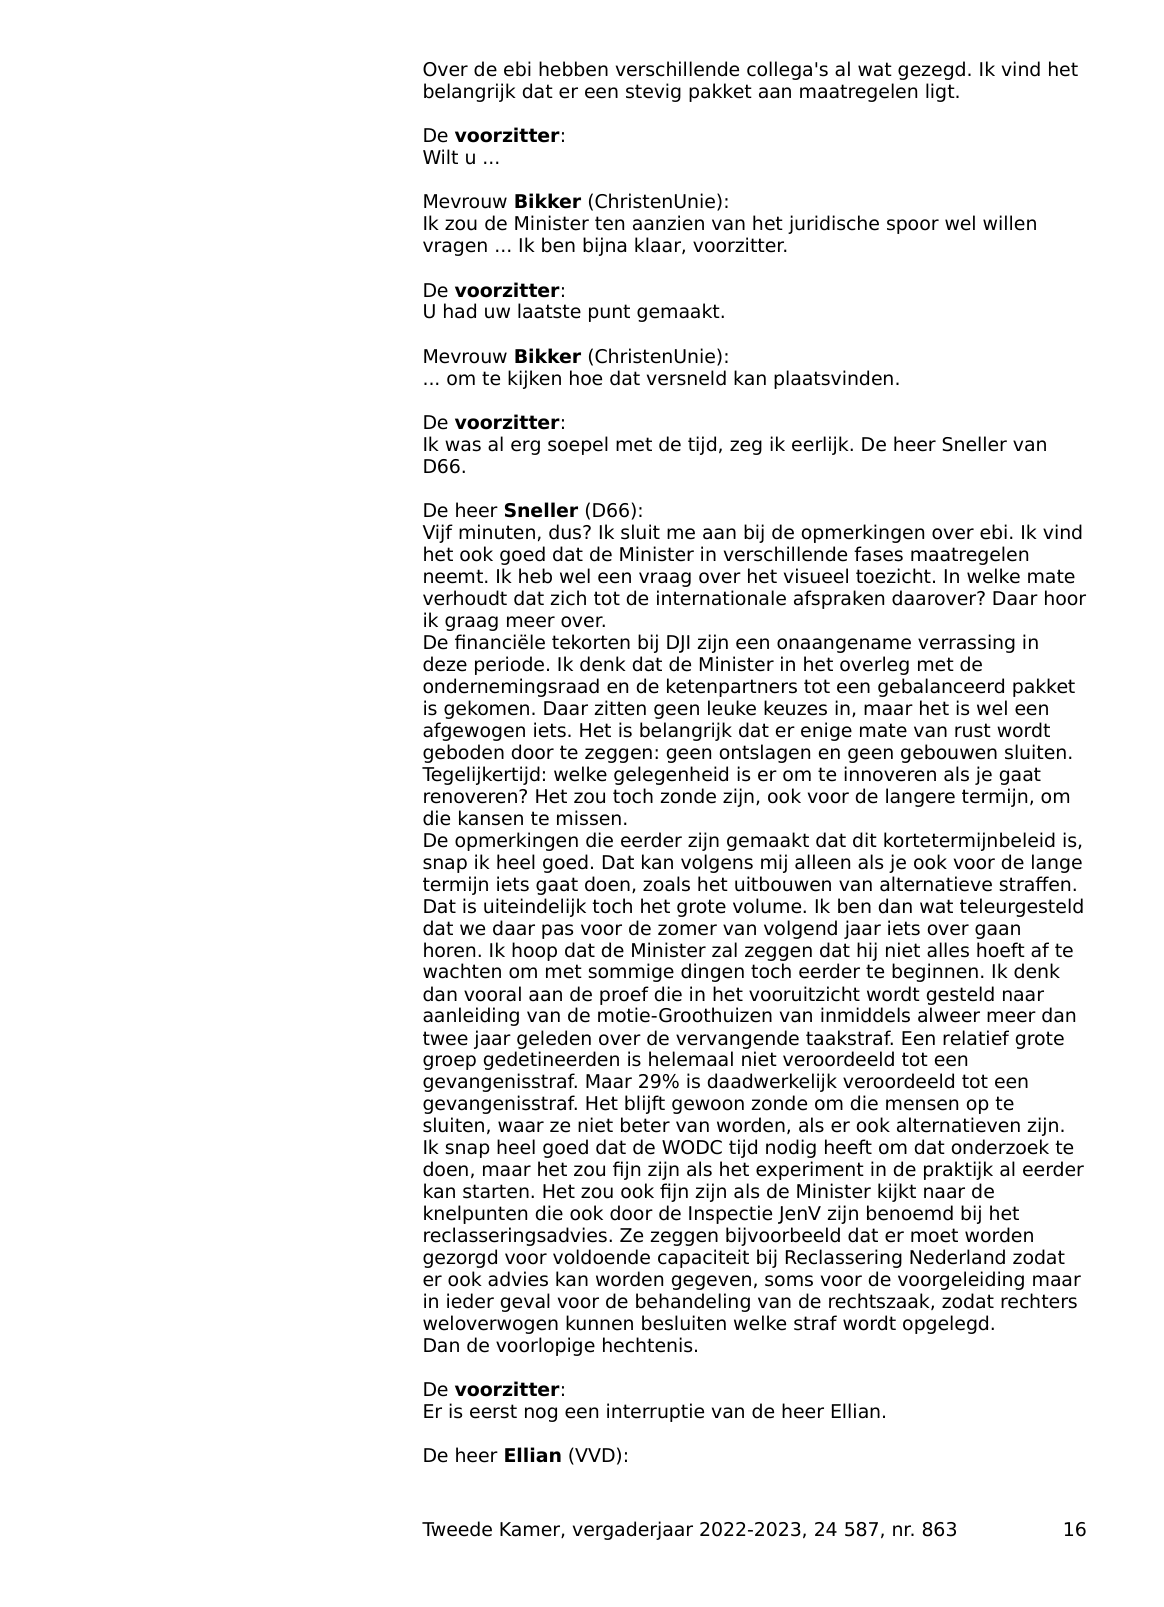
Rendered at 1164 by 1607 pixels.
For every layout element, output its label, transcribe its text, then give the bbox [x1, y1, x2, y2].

text De voorzitter: [422, 125, 1087, 147]
text Over de ebi hebben verschillende collega's al wat gezegd. Ik vind het belangrijk dat er een stevig pakket aan maatregelen ligt. [422, 59, 1087, 103]
text Wilt u ... [422, 147, 1087, 169]
text De voorzitter: [422, 279, 1087, 301]
text Ik was al erg soepel met de tijd, zeg ik eerlijk. De heer Sneller van D66. [422, 434, 1087, 478]
text De financiële tekorten bij DJI zijn een onaangename verrassing in deze periode. Ik denk dat de Minister in het overleg met de ondernemingsraad en de ketenpartners tot een gebalanceerd pakket is gekomen. Daar zitten geen leuke keuzes in, maar het is wel een afgewogen iets. Het is belangrijk dat er enige mate van rust wordt geboden door te zeggen: geen ontslagen en geen gebouwen sluiten. Tegelijkertijd: welke gelegenheid is er om te innoveren als je gaat renoveren? Het zou toch zonde zijn, ook voor de langere termijn, om die kansen te missen. [422, 632, 1087, 829]
text Er is eerst nog een interruptie van de heer Ellian. [422, 1401, 1087, 1423]
text Vijf minuten, dus? Ik sluit me aan bij de opmerkingen over ebi. Ik vind het ook goed dat de Minister in verschillende fases maatregelen neemt. Ik heb wel een vraag over het visueel toezicht. In welke mate verhoudt dat zich tot de internationale afspraken daarover? Daar hoor ik graag meer over. [422, 522, 1087, 632]
text ... om te kijken hoe dat versneld kan plaatsvinden. [422, 368, 1087, 389]
text De voorzitter: [422, 1379, 1087, 1401]
text Mevrouw Bikker (ChristenUnie): [422, 346, 1087, 368]
text De opmerkingen die eerder zijn gemaakt dat dit kortetermijnbeleid is, snap ik heel goed. Dat kan volgens mij alleen als je ook voor de lange termijn iets gaat doen, zoals het uitbouwen van alternatieve straffen. Dat is uiteindelijk toch het grote volume. Ik ben dan wat teleurgesteld dat we daar pas voor de zomer van volgend jaar iets over gaan horen. Ik hoop dat de Minister zal zeggen dat hij niet alles hoeft af te wachten om met sommige dingen toch eerder te beginnen. Ik denk dan vooral aan de proef die in het vooruitzicht wordt gesteld naar aanleiding van de motie-Groothuizen van inmiddels alweer meer dan twee jaar geleden over de vervangende taakstraf. Een relatief grote groep gedetineerden is helemaal niet veroordeeld tot een gevangenisstraf. Maar 29% is daadwerkelijk veroordeeld tot een gevangenisstraf. Het blijft gewoon zonde om die mensen op te sluiten, waar ze niet beter van worden, als er ook alternatieven zijn. Ik snap heel goed dat de WODC tijd nodig heeft om dat onderzoek te doen, maar het zou fijn zijn als het experiment in de praktijk al eerder kan starten. Het zou ook fijn zijn als de Minister kijkt naar de knelpunten die ook door de Inspectie JenV zijn benoemd bij het reclasseringsadvies. Ze zeggen bijvoorbeeld dat er moet worden gezorgd voor voldoende capaciteit bij Reclassering Nederland zodat er ook advies kan worden gegeven, soms voor de voorgeleiding maar in ieder geval voor de behandeling van de rechtszaak, zodat rechters weloverwogen kunnen besluiten welke straf wordt opgelegd. [422, 829, 1087, 1335]
text De heer Sneller (D66): [422, 500, 1087, 522]
text De voorzitter: [422, 412, 1087, 434]
text Dan de voorlopige hechtenis. [422, 1335, 1087, 1357]
text Mevrouw Bikker (ChristenUnie): [422, 191, 1087, 213]
text U had uw laatste punt gemaakt. [422, 301, 1087, 323]
text Ik zou de Minister ten aanzien van het juridische spoor wel willen vragen ... Ik ben bijna klaar, voorzitter. [422, 213, 1087, 257]
text De heer Ellian (VVD): [422, 1445, 1087, 1467]
